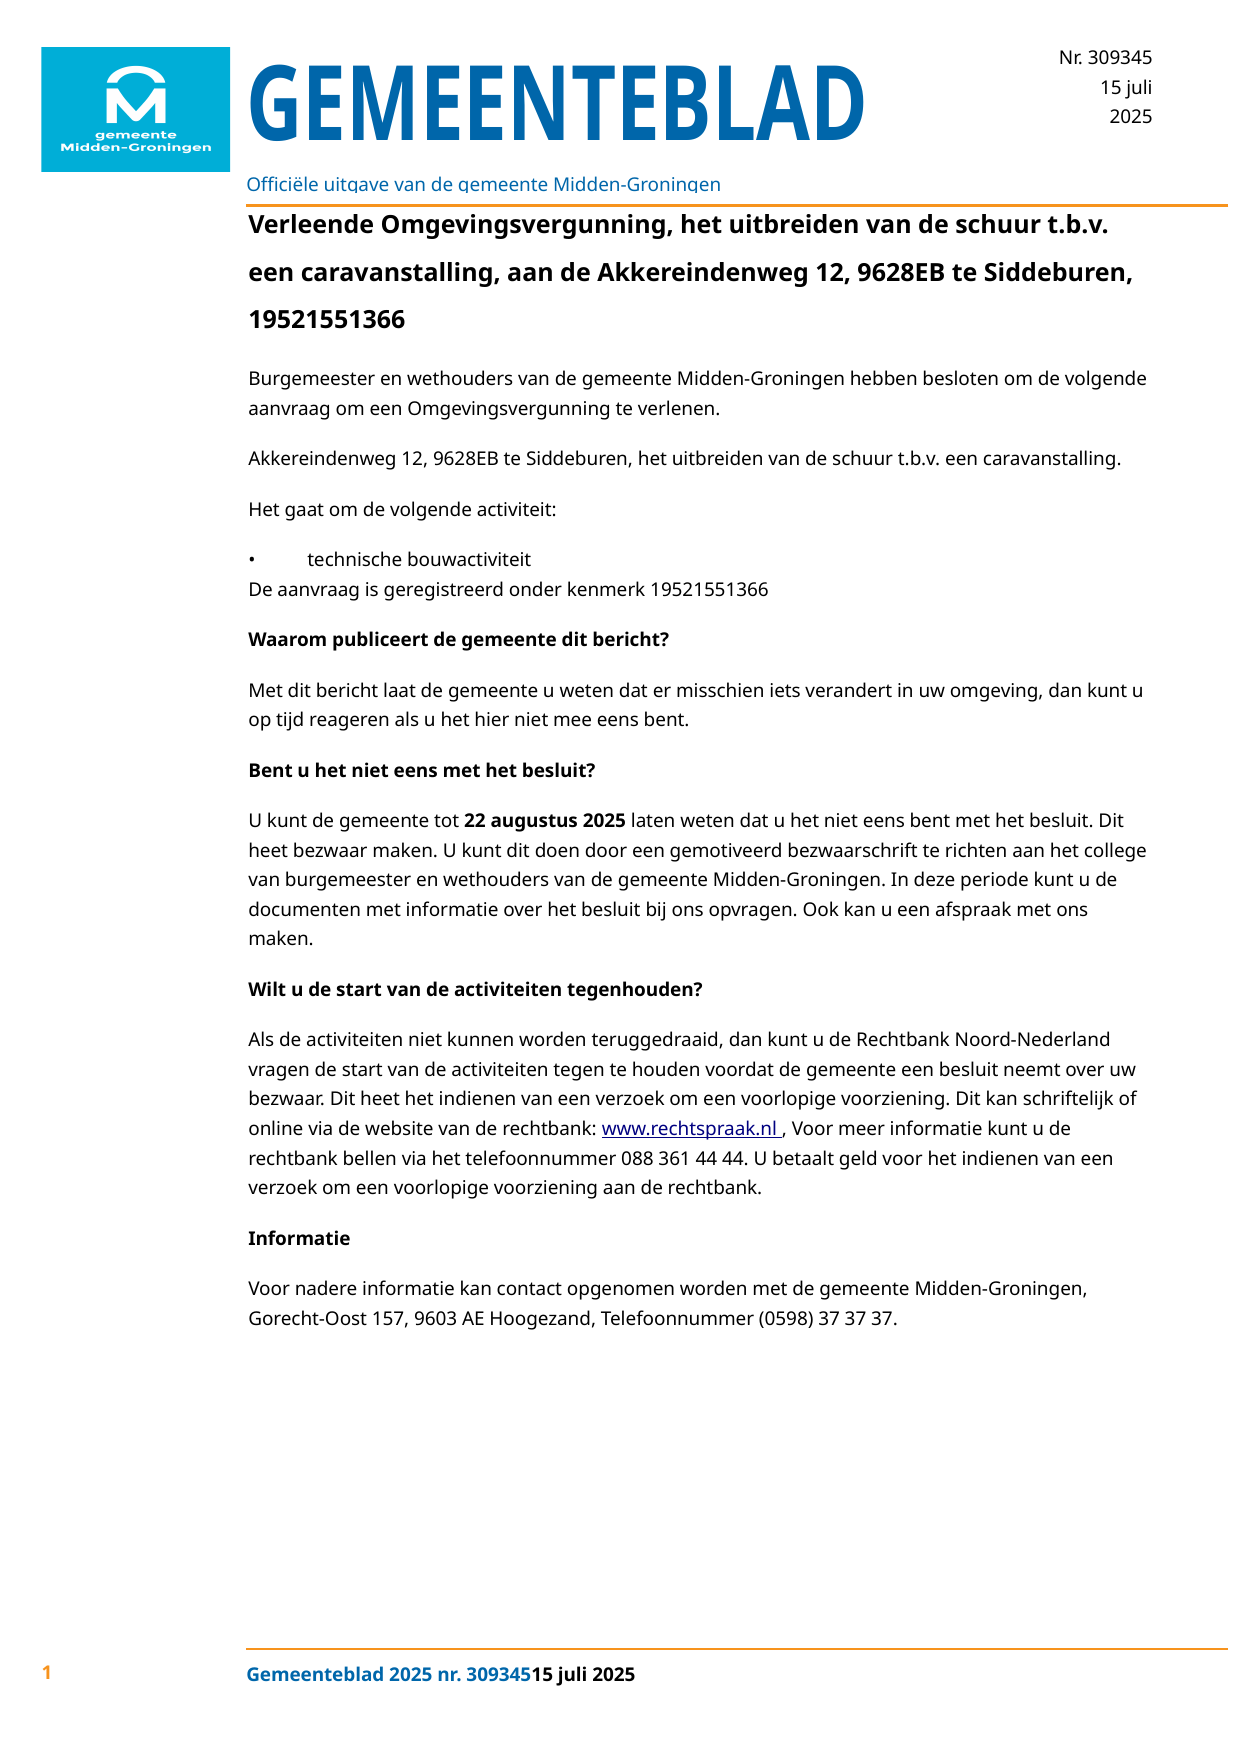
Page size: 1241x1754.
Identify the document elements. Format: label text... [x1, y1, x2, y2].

text Voor nadere informatie kan contact opgenomen worden met de gemeente Midden-Groningen, Gorecht-Oost 157, 9603 AE Hoogezand, Telefoonnummer (0598) 37 37 37. [248, 1275, 1152, 1330]
text Wilt u de start van de activiteiten tegenhouden? [248, 976, 1152, 1002]
list technische bouwactiviteit [248, 546, 1152, 572]
text Bent u het niet eens met het besluit? [248, 757, 1152, 782]
text Akkereindenweg 12, 9628EB te Siddeburen, het uitbreiden van de schuur t.b.v. een caravanstalling. [248, 446, 1152, 471]
text Burgemeester en wethouders van de gemeente Midden-Groningen hebben besloten om de volgende aanvraag om een Omgevingsvergunning te verlenen. [248, 366, 1152, 421]
picture [184, 146, 190, 153]
text De aanvraag is geregistreerd onder kenmerk 19521551366 [248, 576, 1152, 602]
picture [108, 66, 164, 82]
text Verleende Omgevingsvergunning, het uitbreiden van de schuur t.b.v. een caravanstalling, aan de Akkereindenweg 12, 9628EB te Siddeburen, 19521551366 [248, 207, 1152, 336]
text Informatie [248, 1225, 1152, 1250]
picture [107, 89, 165, 122]
text U kunt de gemeente tot 22 augustus 2025 laten weten dat u het niet eens bent met het besluit. Dit heet bezwaar maken. U kunt dit doen door een gemotiveerd bezwaarschrift te richten aan het college van burgemeester en wethouders van de gemeente Midden-Groningen. In deze periode kunt u de documenten met informatie over het besluit bij ons opvragen. Ook kan u een afspraak met ons maken. [248, 807, 1152, 951]
text Het gaat om de volgende activiteit: [248, 496, 1152, 522]
text Met dit bericht laat de gemeente u weten dat er misschien iets verandert in uw omgeving, dan kunt u op tijd reageren als u het hier niet mee eens bent. [248, 677, 1152, 732]
text Waarom publiceert de gemeente dit bericht? [248, 626, 1152, 652]
text Als de activiteiten niet kunnen worden teruggedraaid, dan kunt u de Rechtbank Noord-Nederland vragen de start van de activiteiten tegen te houden voordat de gemeente een besluit neemt over uw bezwaar. Dit heet het indienen van een verzoek om een voorlopige voorziening. Dit kan schriftelijk of online via de website van de rechtbank: www.rechtspraak.nl , Voor meer informatie kunt u de rechtbank bellen via het telefoonnummer 088 361 44 44. U betaalt geld voor het indienen van een verzoek om een voorlopige voorziening aan de rechtbank. [248, 1026, 1152, 1200]
